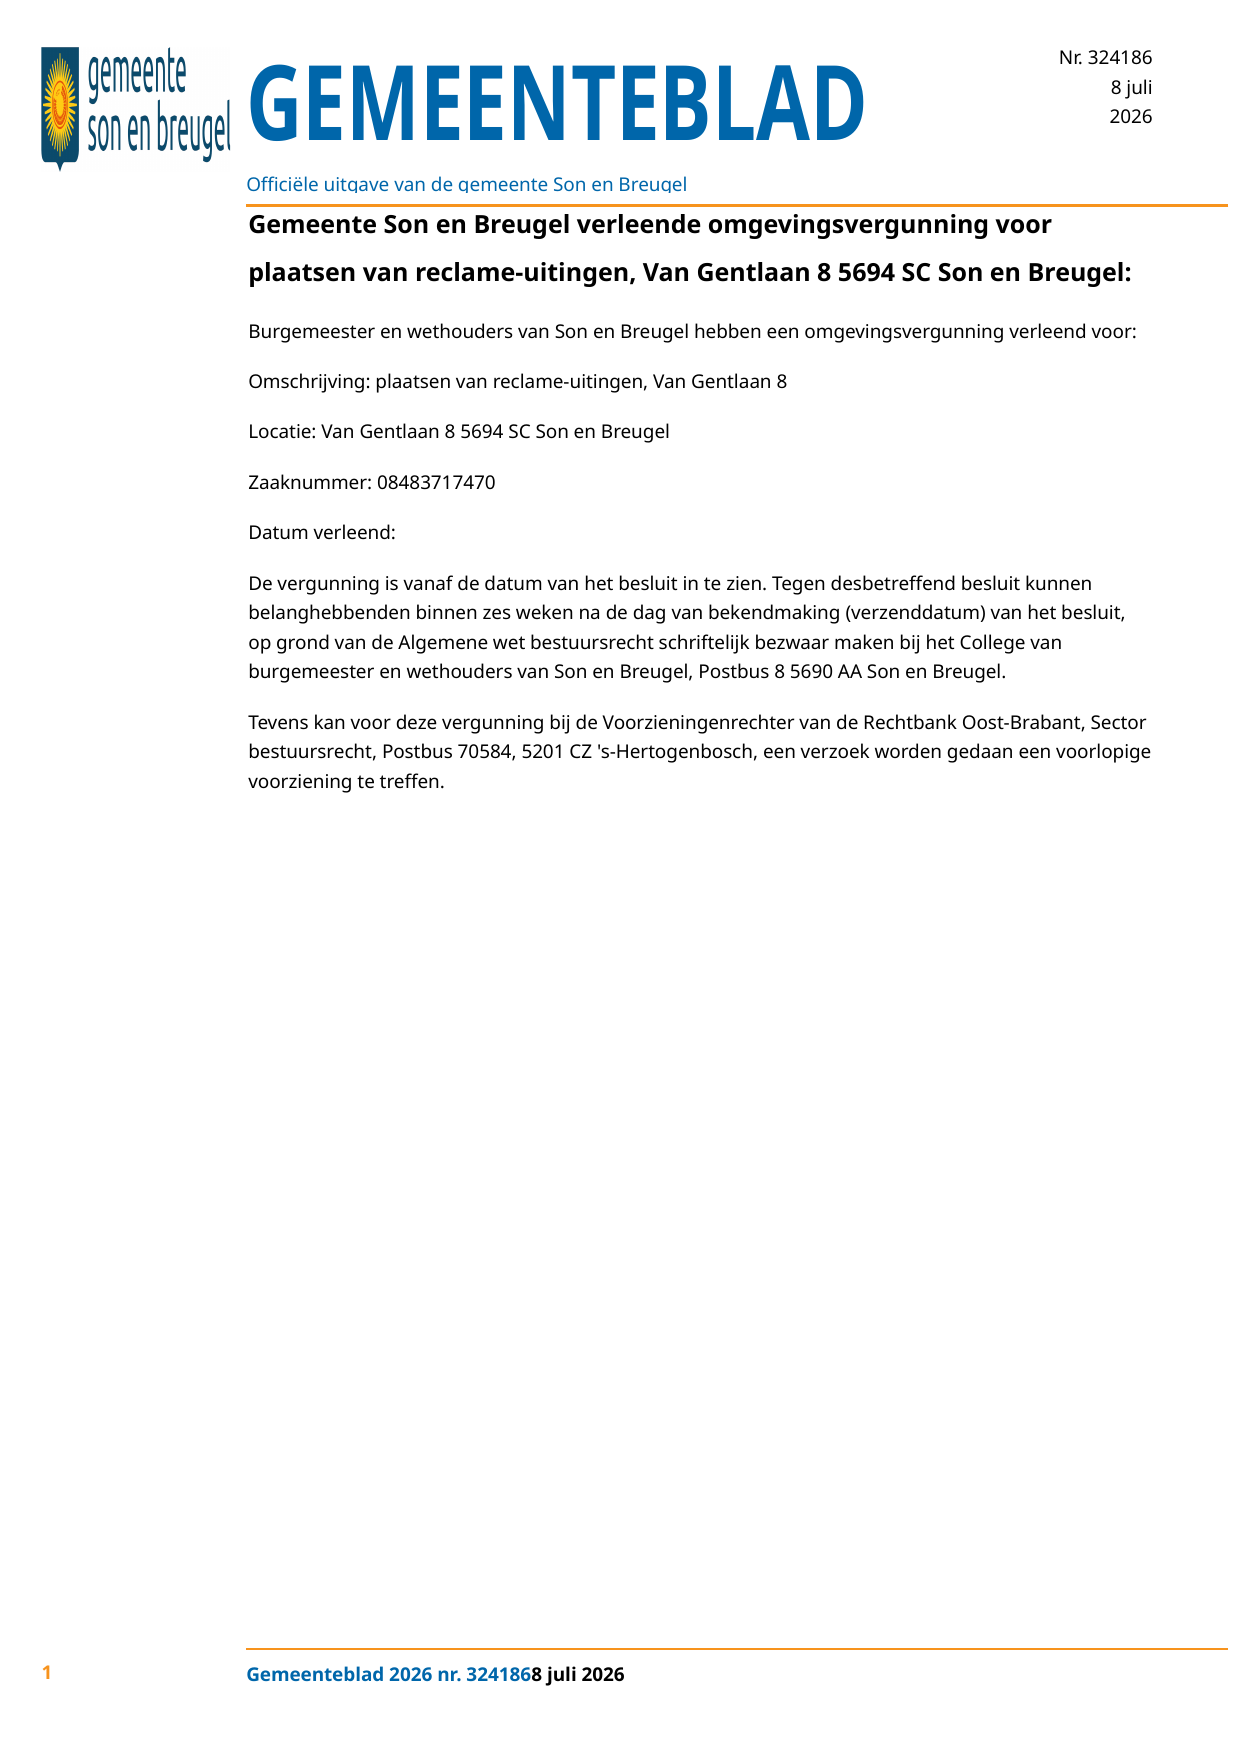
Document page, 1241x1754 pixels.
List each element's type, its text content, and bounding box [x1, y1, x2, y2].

text Burgemeester en wethouders van Son en Breugel hebben een omgevingsvergunning verleend voor: [248, 318, 1152, 344]
text Datum verleend: [248, 519, 1152, 545]
text Zaaknummer: 08483717470 [248, 469, 1152, 495]
text Locatie: Van Gentlaan 8 5694 SC Son en Breugel [248, 419, 1152, 444]
picture [41, 47, 231, 172]
text De vergunning is vanaf de datum van het besluit in te zien. Tegen desbetreffend besluit kunnen belanghebbenden binnen zes weken na de dag van bekendmaking (verzenddatum) van het besluit, op grond van de Algemene wet bestuursrecht schriftelijk bezwaar maken bij het College van burgemeester en wethouders van Son en Breugel, Postbus 8 5690 AA Son en Breugel. [248, 570, 1152, 684]
text Gemeente Son en Breugel verleende omgevingsvergunning voor plaatsen van reclame-uitingen, Van Gentlaan 8 5694 SC Son en Breugel: [248, 207, 1152, 288]
text Tevens kan voor deze vergunning bij de Voorzieningenrechter van de Rechtbank Oost-Brabant, Sector bestuursrecht, Postbus 70584, 5201 CZ 's-Hertogenbosch, een verzoek worden gedaan een voorlopige voorziening te treffen. [248, 709, 1152, 794]
text Omschrijving: plaatsen van reclame-uitingen, Van Gentlaan 8 [248, 368, 1152, 394]
